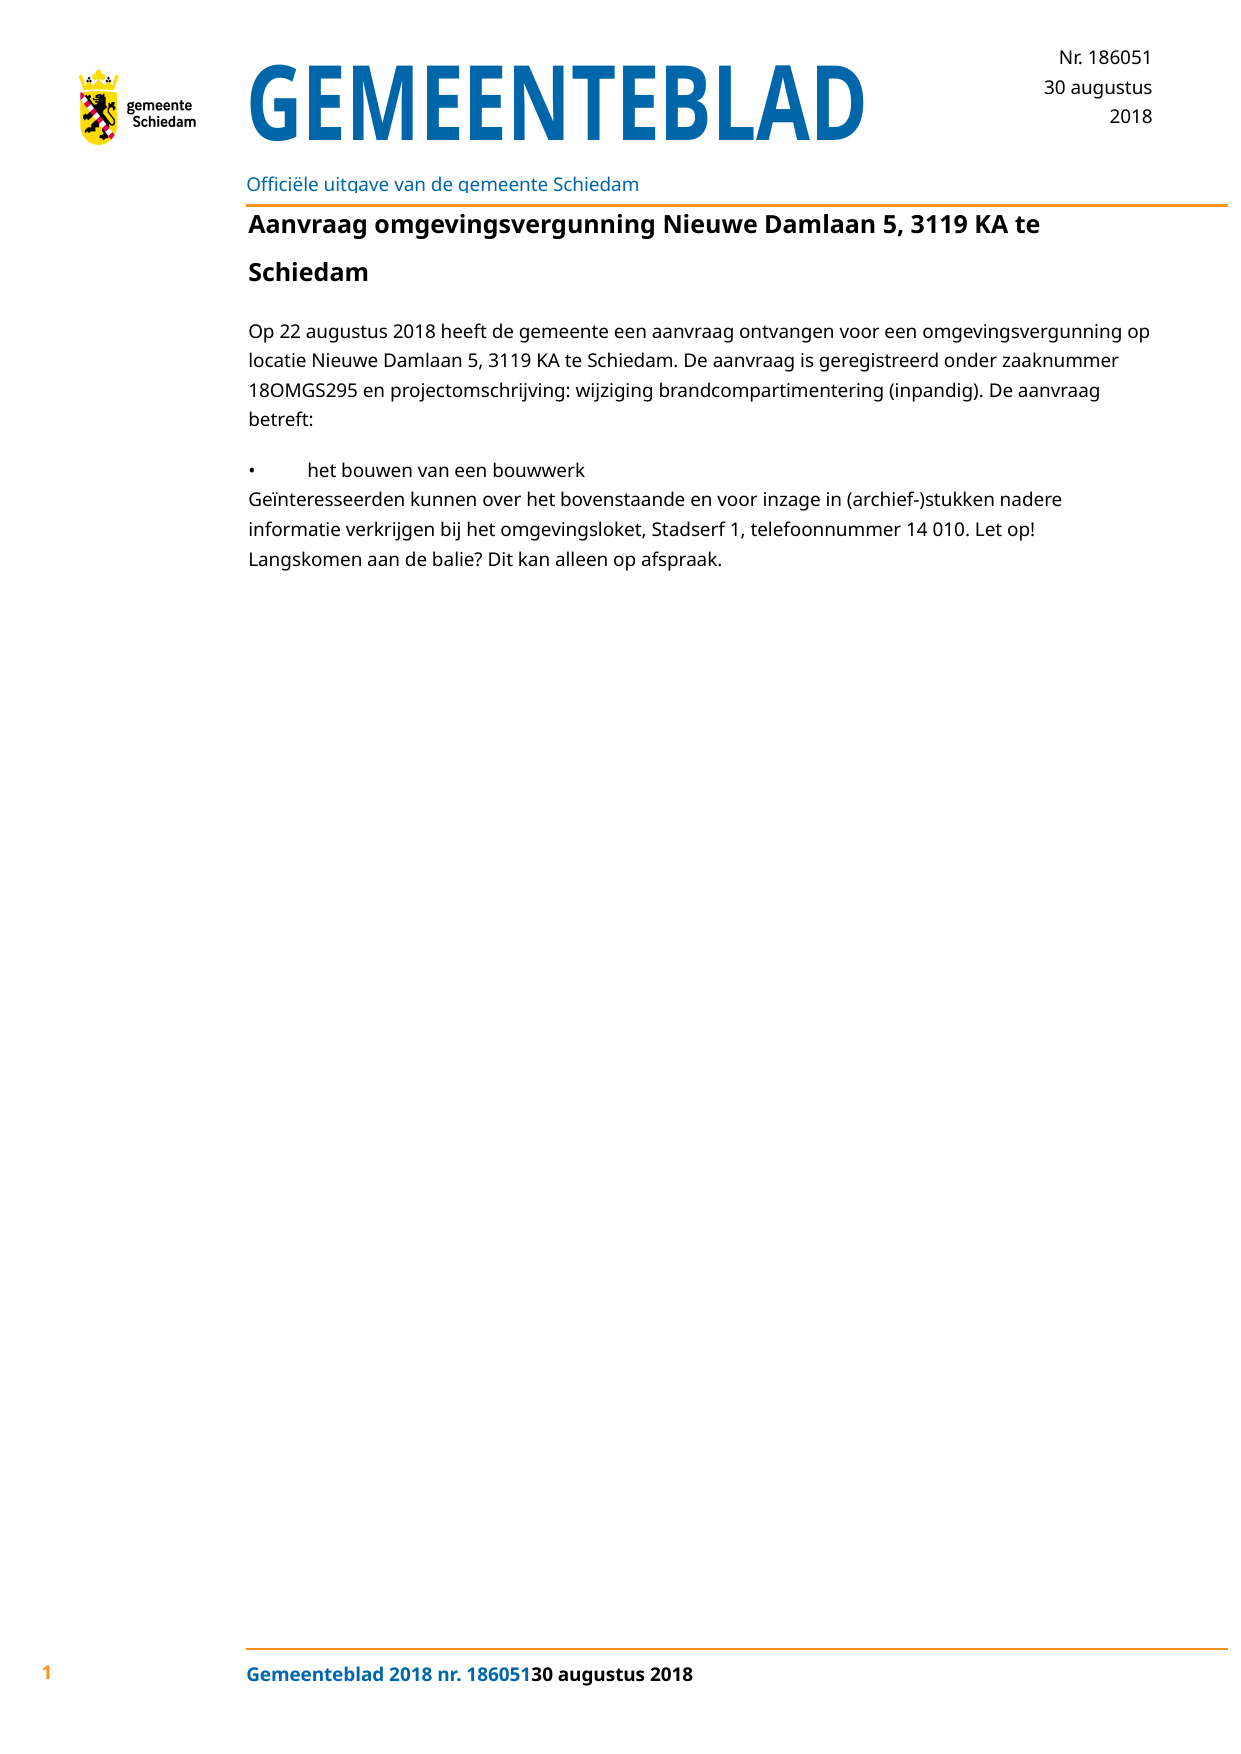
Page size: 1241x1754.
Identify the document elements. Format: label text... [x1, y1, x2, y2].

picture [41, 47, 231, 172]
text Op 22 augustus 2018 heeft de gemeente een aanvraag ontvangen voor een omgevingsvergunning op locatie Nieuwe Damlaan 5, 3119 KA te Schiedam. De aanvraag is geregistreerd onder zaaknummer 18OMGS295 en projectomschrijving: wijziging brandcompartimentering (inpandig). De aanvraag betreft: [248, 318, 1152, 432]
list het bouwen van een bouwwerk [248, 457, 1152, 483]
text Geïnteresseerden kunnen over het bovenstaande en voor inzage in (archief-)stukken nadere informatie verkrijgen bij het omgevingsloket, Stadserf 1, telefoonnummer 14 010. Let op! Langskomen aan de balie? Dit kan alleen op afspraak. [248, 487, 1152, 572]
text Aanvraag omgevingsvergunning Nieuwe Damlaan 5, 3119 KA te Schiedam [248, 207, 1152, 288]
